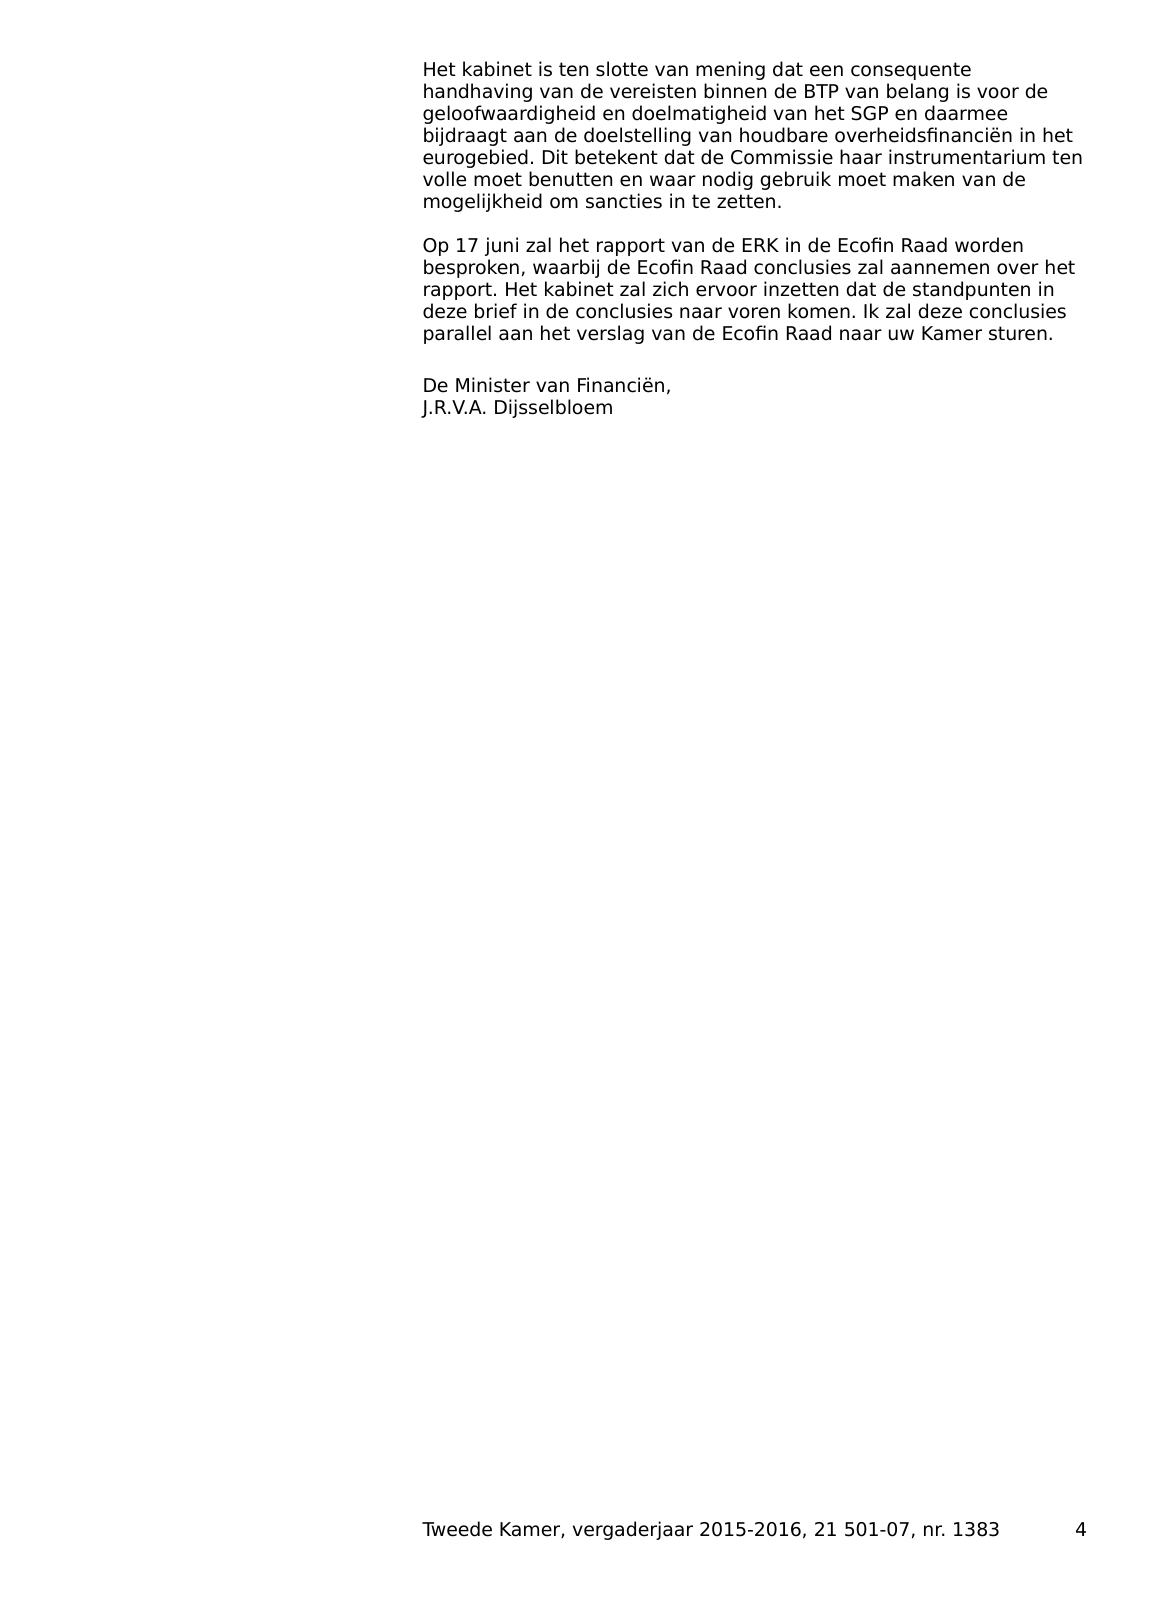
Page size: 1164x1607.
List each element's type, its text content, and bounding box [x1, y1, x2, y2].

text Het kabinet is ten slotte van mening dat een consequente handhaving van de vereisten binnen de BTP van belang is voor de geloofwaardigheid en doelmatigheid van het SGP en daarmee bijdraagt aan de doelstelling van houdbare overheidsfinanciën in het eurogebied. Dit betekent dat de Commissie haar instrumentarium ten volle moet benutten en waar nodig gebruik moet maken van de mogelijkheid om sancties in te zetten. [422, 59, 1087, 213]
text De Minister van Financiën, J.R.V.A. Dijsselbloem [422, 375, 1087, 419]
text Op 17 juni zal het rapport van de ERK in de Ecofin Raad worden besproken, waarbij de Ecofin Raad conclusies zal aannemen over het rapport. Het kabinet zal zich ervoor inzetten dat de standpunten in deze brief in de conclusies naar voren komen. Ik zal deze conclusies parallel aan het verslag van de Ecofin Raad naar uw Kamer sturen. [422, 235, 1087, 345]
